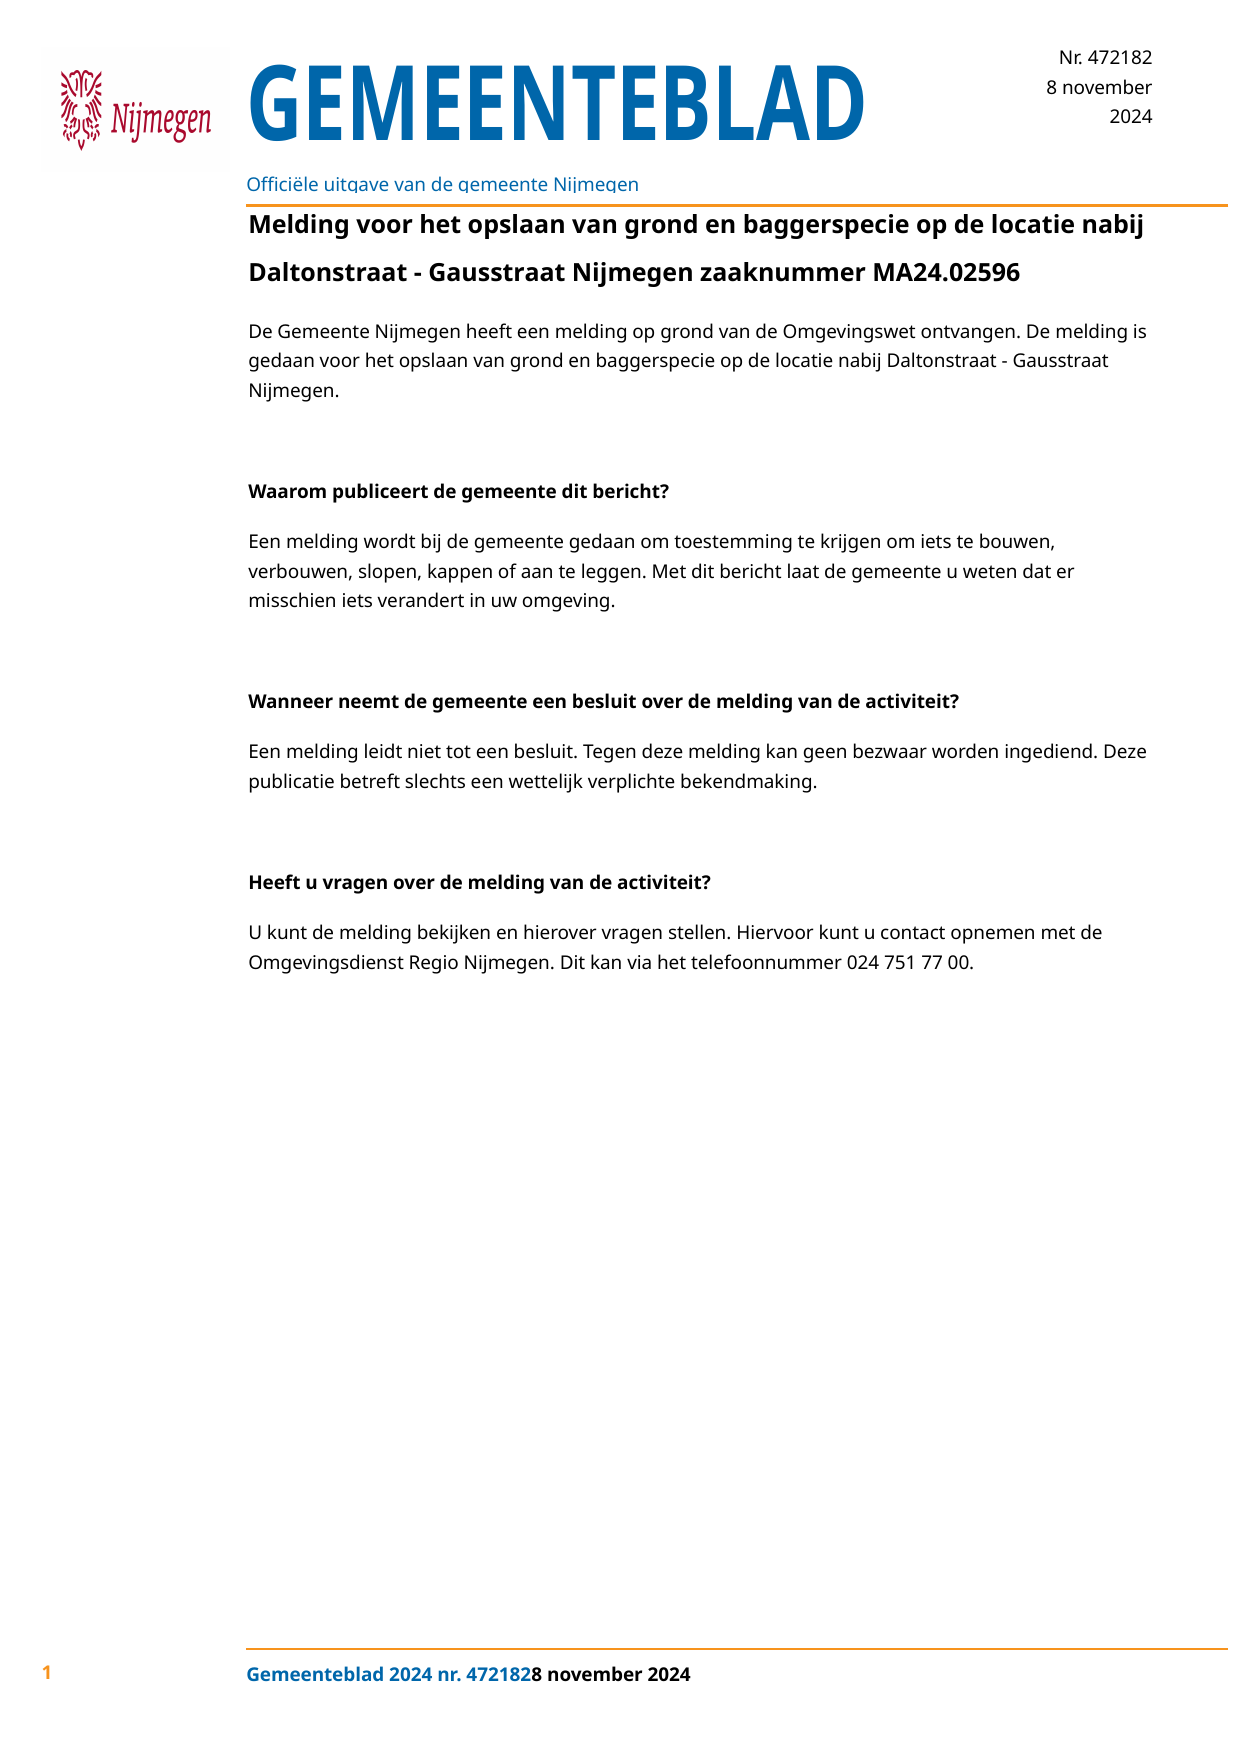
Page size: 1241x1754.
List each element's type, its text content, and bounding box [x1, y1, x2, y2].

text Waarom publiceert de gemeente dit bericht? [248, 478, 1152, 504]
text Een melding wordt bij de gemeente gedaan om toestemming te krijgen om iets te bouwen, verbouwen, slopen, kappen of aan te leggen. Met dit bericht laat de gemeente u weten dat er misschien iets verandert in uw omgeving. [248, 528, 1152, 613]
text Heeft u vragen over de melding van de activiteit? [248, 869, 1152, 895]
text U kunt de melding bekijken en hierover vragen stellen. Hiervoor kunt u contact opnemen met de Omgevingsdienst Regio Nijmegen. Dit kan via het telefoonnummer 024 751 77 00. [248, 919, 1152, 975]
text Een melding leidt niet tot een besluit. Tegen deze melding kan geen bezwaar worden ingediend. Deze publicatie betreft slechts een wettelijk verplichte bekendmaking. [248, 739, 1152, 794]
text Melding voor het opslaan van grond en baggerspecie op de locatie nabij Daltonstraat - Gausstraat Nijmegen zaaknummer MA24.02596 [248, 207, 1152, 288]
text De Gemeente Nijmegen heeft een melding op grond van de Omgevingswet ontvangen. De melding is gedaan voor het opslaan van grond en baggerspecie op de locatie nabij Daltonstraat - Gausstraat Nijmegen. [248, 318, 1152, 403]
text Wanneer neemt de gemeente een besluit over de melding van de activiteit? [248, 688, 1152, 714]
picture [41, 47, 231, 172]
